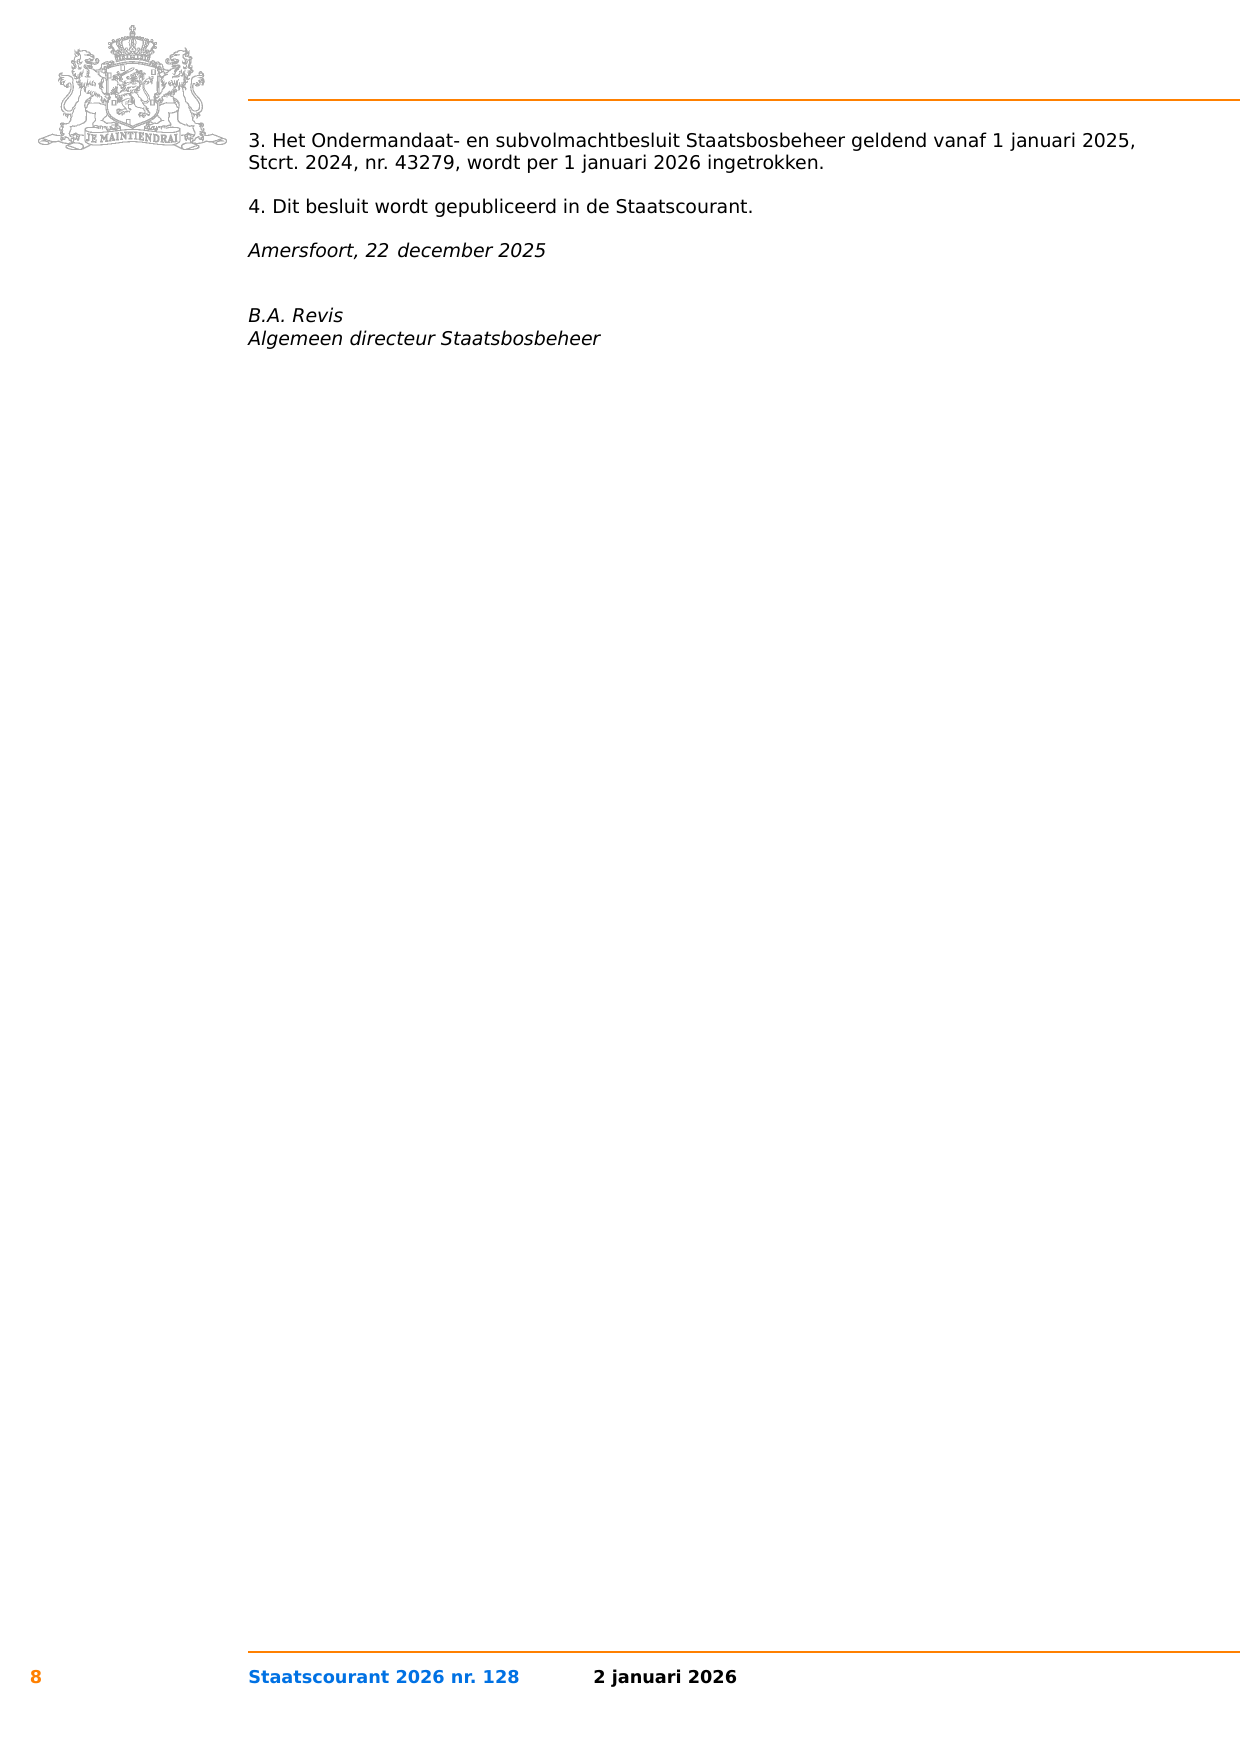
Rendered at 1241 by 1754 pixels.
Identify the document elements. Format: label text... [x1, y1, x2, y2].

text 4. Dit besluit wordt gepubliceerd in de Staatscourant. [248, 196, 1163, 218]
text 3. Het Ondermandaat- en subvolmachtbesluit Staatsbosbeheer geldend vanaf 1 januari 2025, Stcrt. 2024, nr. 43279, wordt per 1 januari 2026 ingetrokken. [248, 130, 1163, 174]
text B.A. Revis Algemeen directeur Staatsbosbeheer [248, 283, 1163, 349]
text Amersfoort, 22 december 2025 [248, 239, 1163, 262]
picture [38, 25, 227, 150]
